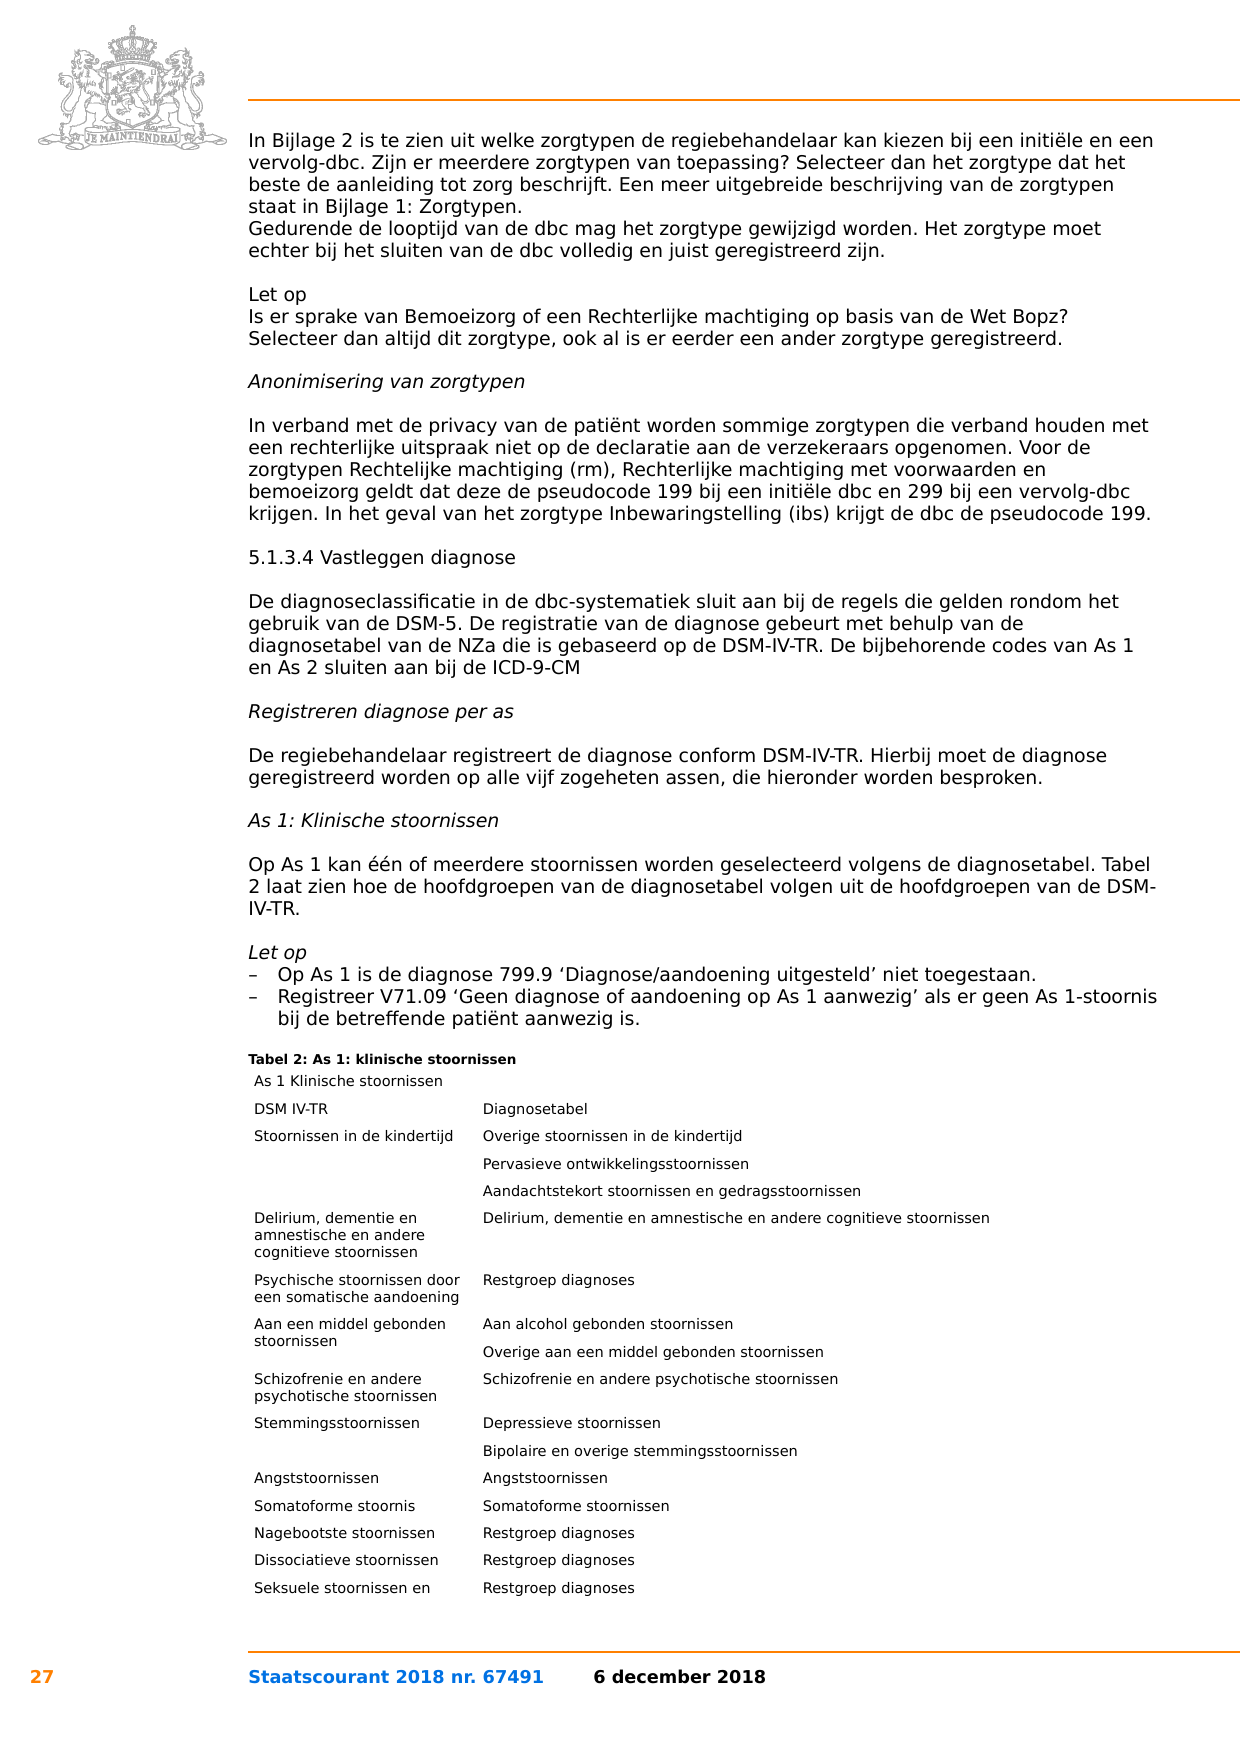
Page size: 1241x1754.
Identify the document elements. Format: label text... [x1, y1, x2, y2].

table_cell Stoornissen in de kindertijd [249, 1124, 476, 1204]
table_cell Aandachtstekort stoornissen en gedragsstoornissen [477, 1178, 1163, 1204]
picture [38, 25, 227, 150]
table_header Tabel 2: As 1: klinische stoornissen [248, 1052, 1163, 1068]
text – Registreer V71.09 ‘Geen diagnose of aandoening op As 1 aanwezig’ als er geen As 1-stoornis bij de betreffende patiënt aanwezig is. [248, 986, 1163, 1030]
text – Op As 1 is de diagnose 799.9 ‘Diagnose/aandoening uitgesteld’ niet toegestaan. [248, 964, 1163, 986]
table_cell Schizofrenie en andere psychotische stoornissen [249, 1366, 476, 1409]
table_cell Somatoforme stoornissen [477, 1493, 1163, 1519]
text Let op [248, 284, 1163, 306]
table_cell As 1 Klinische stoornissen [249, 1069, 1163, 1095]
table_cell Pervasieve ontwikkelingsstoornissen [477, 1151, 1163, 1177]
text Let op [248, 942, 1163, 964]
text 5.1.3.4 Vastleggen diagnose [248, 547, 1163, 569]
table_cell Delirium, dementie en amnestische en andere cognitieve stoornissen [477, 1206, 1163, 1266]
table_cell Aan alcohol gebonden stoornissen [477, 1311, 1163, 1338]
subtitle As 1: Klinische stoornissen [248, 810, 1163, 832]
table_cell Bipolaire en overige stemmingsstoornissen [477, 1438, 1163, 1464]
text Is er sprake van Bemoeizorg of een Rechterlijke machtiging op basis van de Wet Bopz? Selecteer dan altijd dit zorgtype, ook al is er eerder een ander zorgtype geregistreerd. [248, 306, 1163, 349]
table_cell Restgroep diagnoses [477, 1520, 1163, 1546]
text Op As 1 kan één of meerdere stoornissen worden geselecteerd volgens de diagnosetabel. Tabel 2 laat zien hoe de hoofdgroepen van de diagnosetabel volgen uit de hoofdgroepen van de DSM-IV-TR. [248, 854, 1163, 920]
table_cell Angststoornissen [249, 1465, 476, 1492]
table_cell Overige aan een middel gebonden stoornissen [477, 1339, 1163, 1365]
table_cell DSM IV-TR [249, 1096, 476, 1122]
text De diagnoseclassificatie in de dbc-systematiek sluit aan bij de regels die gelden rondom het gebruik van de DSM-5. De registratie van de diagnose gebeurt met behulp van de diagnosetabel van de NZa die is gebaseerd op de DSM-IV-TR. De bijbehorende codes van As 1 en As 2 sluiten aan bij de ICD-9-CM [248, 591, 1163, 679]
table_cell Depressieve stoornissen [477, 1411, 1163, 1437]
text In Bijlage 2 is te zien uit welke zorgtypen de regiebehandelaar kan kiezen bij een initiële en een vervolg-dbc. Zijn er meerdere zorgtypen van toepassing? Selecteer dan het zorgtype dat het beste de aanleiding tot zorg beschrijft. Een meer uitgebreide beschrijving van de zorgtypen staat in Bijlage 1: Zorgtypen. [248, 130, 1163, 218]
table_cell Somatoforme stoornis [249, 1493, 476, 1519]
table_cell Psychische stoornissen door een somatische aandoening [249, 1267, 476, 1310]
text In verband met de privacy van de patiënt worden sommige zorgtypen die verband houden met een rechterlijke uitspraak niet op de declaratie aan de verzekeraars opgenomen. Voor de zorgtypen Rechtelijke machtiging (rm), Rechterlijke machtiging met voorwaarden en bemoeizorg geldt dat deze de pseudocode 199 bij een initiële dbc en 299 bij een vervolg-dbc krijgen. In het geval van het zorgtype Inbewaringstelling (ibs) krijgt de dbc de pseudocode 199. [248, 415, 1163, 525]
table_cell Restgroep diagnoses [477, 1548, 1163, 1574]
text De regiebehandelaar registreert de diagnose conform DSM-IV-TR. Hierbij moet de diagnose geregistreerd worden op alle vijf zogeheten assen, die hieronder worden besproken. [248, 744, 1163, 788]
table_cell Restgroep diagnoses [477, 1575, 1163, 1601]
subtitle Anonimisering van zorgtypen [248, 371, 1163, 393]
table_cell Schizofrenie en andere psychotische stoornissen [477, 1366, 1163, 1409]
table_cell Nagebootste stoornissen [249, 1520, 476, 1546]
table_cell Restgroep diagnoses [477, 1267, 1163, 1310]
table_cell Overige stoornissen in de kindertijd [477, 1124, 1163, 1150]
table_cell Aan een middel gebonden stoornissen [249, 1311, 476, 1365]
subtitle Registreren diagnose per as [248, 701, 1163, 723]
table_cell Delirium, dementie en amnestische en andere cognitieve stoornissen [249, 1206, 476, 1266]
table_cell Seksuele stoornissen en [249, 1575, 476, 1601]
table_cell Dissociatieve stoornissen [249, 1548, 476, 1574]
table_cell Diagnosetabel [477, 1096, 1163, 1122]
table_cell Stemmingsstoornissen [249, 1411, 476, 1464]
table_cell Angststoornissen [477, 1465, 1163, 1492]
text Gedurende de looptijd van de dbc mag het zorgtype gewijzigd worden. Het zorgtype moet echter bij het sluiten van de dbc volledig en juist geregistreerd zijn. [248, 218, 1163, 262]
